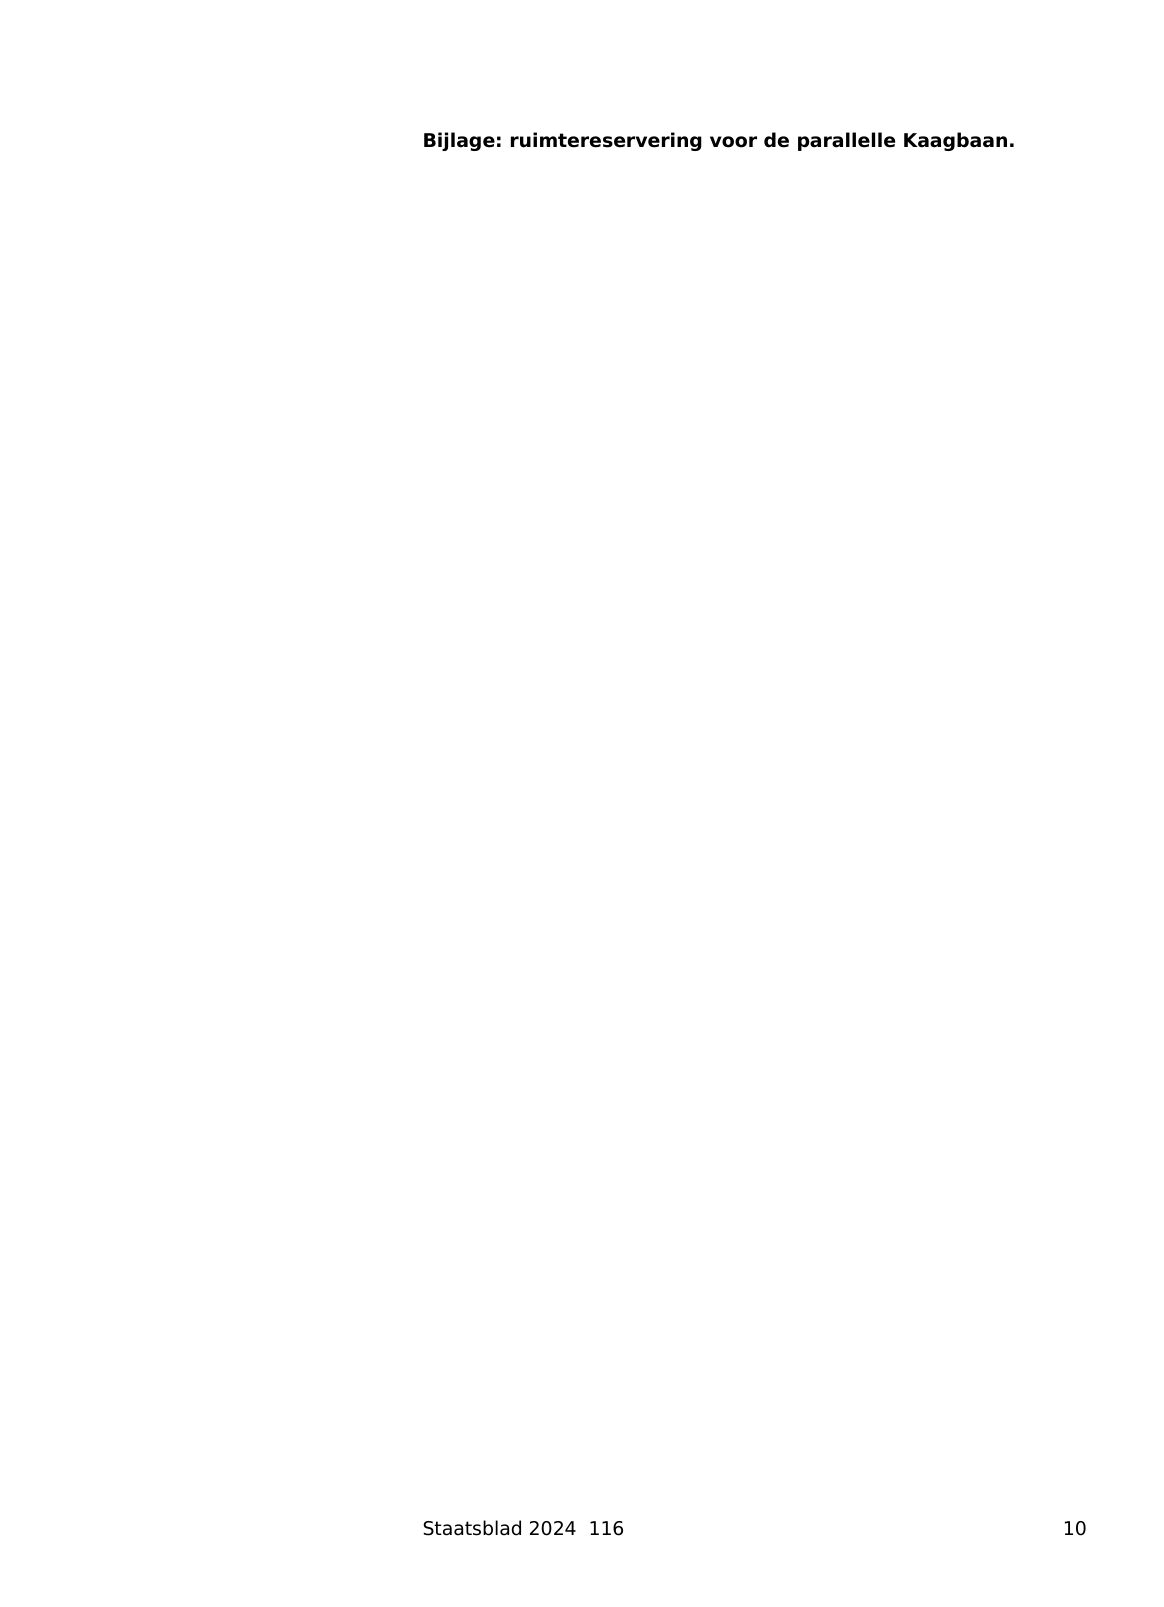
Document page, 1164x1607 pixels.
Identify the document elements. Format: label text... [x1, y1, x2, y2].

subtitle Bijlage: ruimtereservering voor de parallelle Kaagbaan. [422, 130, 1087, 152]
